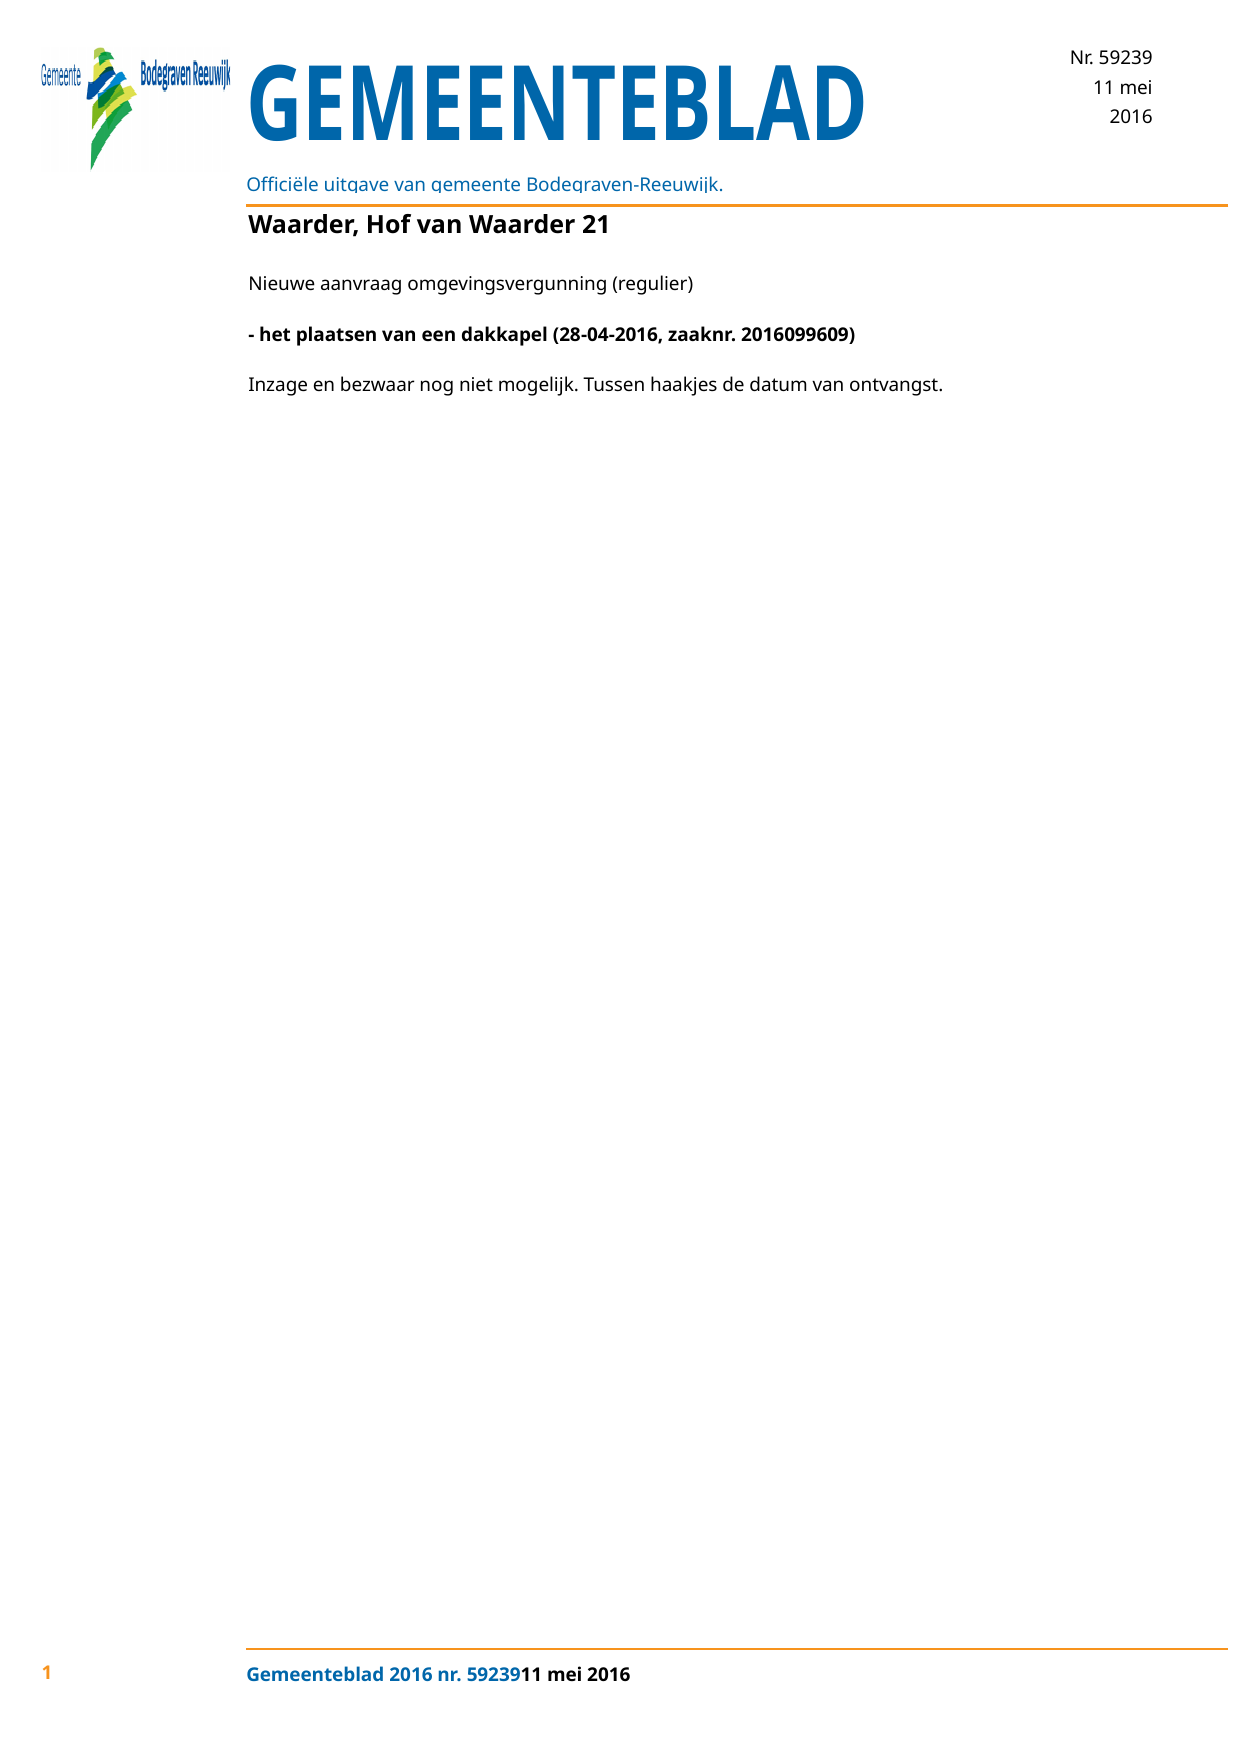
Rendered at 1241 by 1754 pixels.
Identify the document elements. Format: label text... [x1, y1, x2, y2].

text - het plaatsen van een dakkapel (28‑04‑2016, zaaknr. 2016099609) [248, 321, 1152, 346]
text Inzage en bezwaar nog niet mogelijk. Tussen haakjes de datum van ontvangst. [248, 371, 1152, 397]
text Waarder, Hof van Waarder 21 [248, 207, 1152, 241]
picture [41, 47, 231, 172]
text Nieuwe aanvraag omgevingsvergunning (regulier) [248, 270, 1152, 296]
